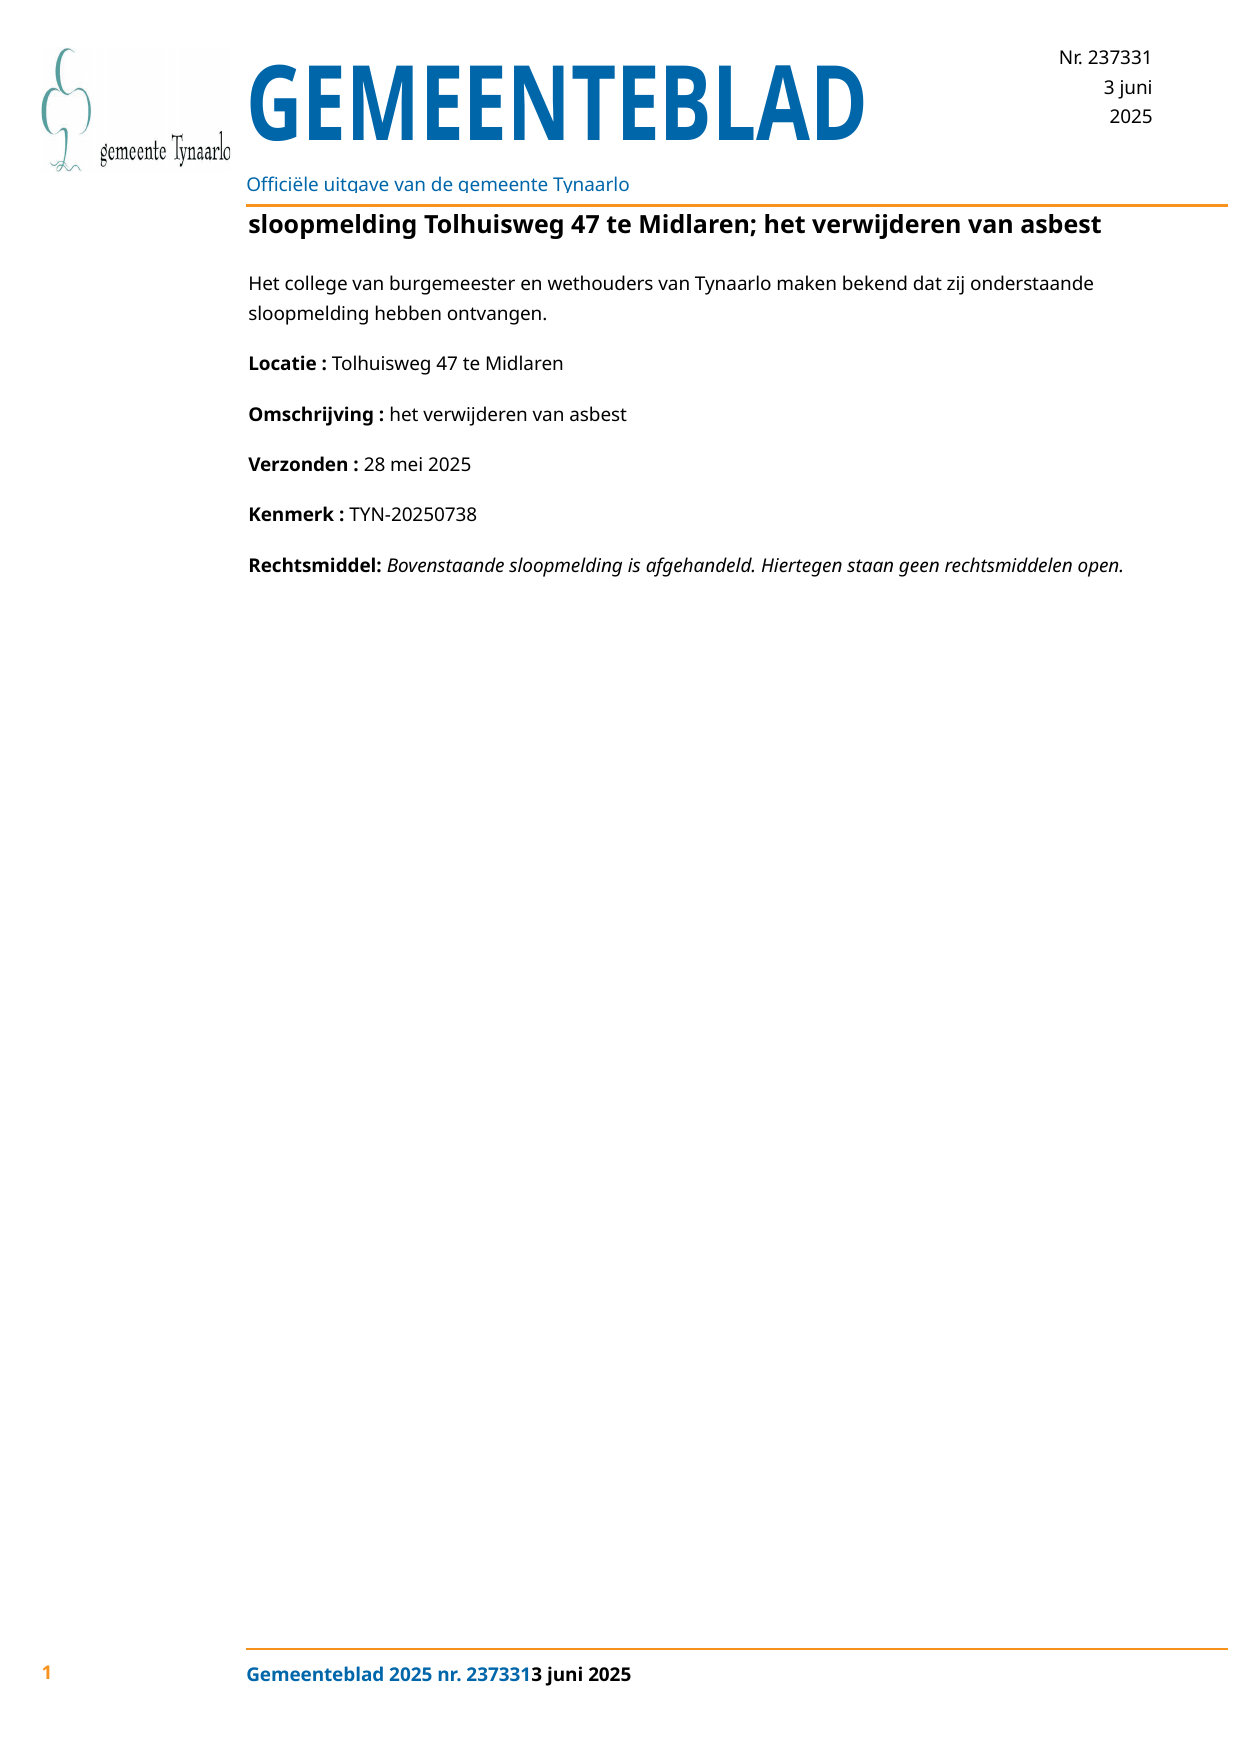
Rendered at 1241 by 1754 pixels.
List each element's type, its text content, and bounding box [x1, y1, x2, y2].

text Locatie : Tolhuisweg 47 te Midlaren [248, 350, 1152, 376]
text Het college van burgemeester en wethouders van Tynaarlo maken bekend dat zij onderstaande sloopmelding hebben ontvangen. [248, 270, 1152, 326]
text Omschrijving : het verwijderen van asbest [248, 401, 1152, 426]
text Kenmerk : TYN-20250738 [248, 502, 1152, 527]
text Rechtsmiddel: Bovenstaande sloopmelding is afgehandeld. Hiertegen staan geen rechtsmiddelen open. [248, 552, 1152, 578]
text Verzonden : 28 mei 2025 [248, 451, 1152, 477]
text sloopmelding Tolhuisweg 47 te Midlaren; het verwijderen van asbest [248, 207, 1152, 241]
picture [41, 47, 231, 172]
